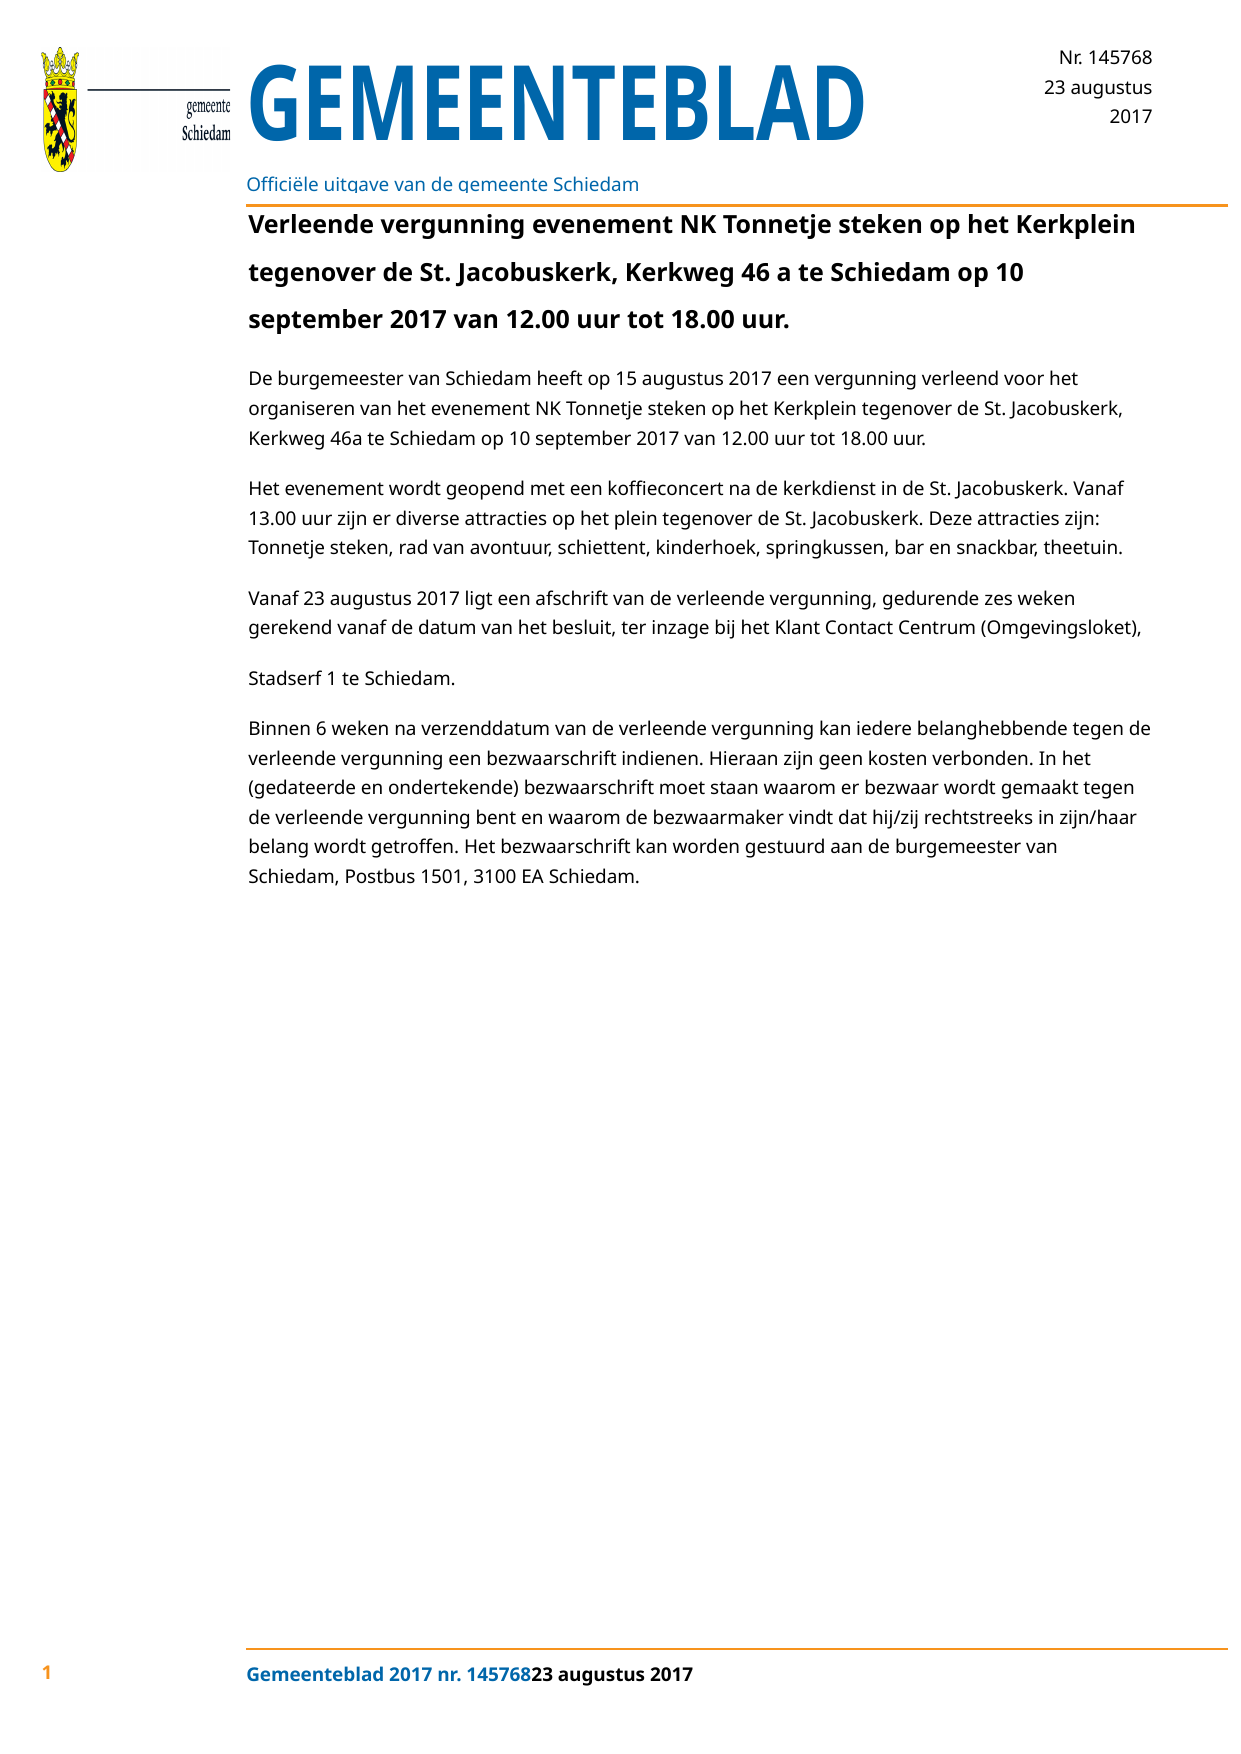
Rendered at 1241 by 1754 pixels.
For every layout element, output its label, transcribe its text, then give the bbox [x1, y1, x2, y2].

text Binnen 6 weken na verzenddatum van de verleende vergunning kan iedere belanghebbende tegen de verleende vergunning een bezwaarschrift indienen. Hieraan zijn geen kosten verbonden. In het (gedateerde en ondertekende) bezwaarschrift moet staan waarom er bezwaar wordt gemaakt tegen de verleende vergunning bent en waarom de bezwaarmaker vindt dat hij/zij rechtstreeks in zijn/haar belang wordt getroffen. Het bezwaarschrift kan worden gestuurd aan de burgemeester van Schiedam, Postbus 1501, 3100 EA Schiedam. [248, 715, 1152, 889]
text Het evenement wordt geopend met een koffieconcert na de kerkdienst in de St. Jacobuskerk. Vanaf 13.00 uur zijn er diverse attracties op het plein tegenover de St. Jacobuskerk. Deze attracties zijn: Tonnetje steken, rad van avontuur, schiettent, kinderhoek, springkussen, bar en snackbar, theetuin. [248, 475, 1152, 560]
text De burgemeester van Schiedam heeft op 15 augustus 2017 een vergunning verleend voor het organiseren van het evenement NK Tonnetje steken op het Kerkplein tegenover de St. Jacobuskerk, Kerkweg 46a te Schiedam op 10 september 2017 van 12.00 uur tot 18.00 uur. [248, 366, 1152, 450]
text Stadserf 1 te Schiedam. [248, 665, 1152, 690]
text Verleende vergunning evenement NK Tonnetje steken op het Kerkplein tegenover de St. Jacobuskerk, Kerkweg 46 a te Schiedam op 10 september 2017 van 12.00 uur tot 18.00 uur. [248, 207, 1152, 336]
text Vanaf 23 augustus 2017 ligt een afschrift van de verleende vergunning, gedurende zes weken gerekend vanaf de datum van het besluit, ter inzage bij het Klant Contact Centrum (Omgevingsloket), [248, 585, 1152, 640]
picture [41, 47, 231, 172]
